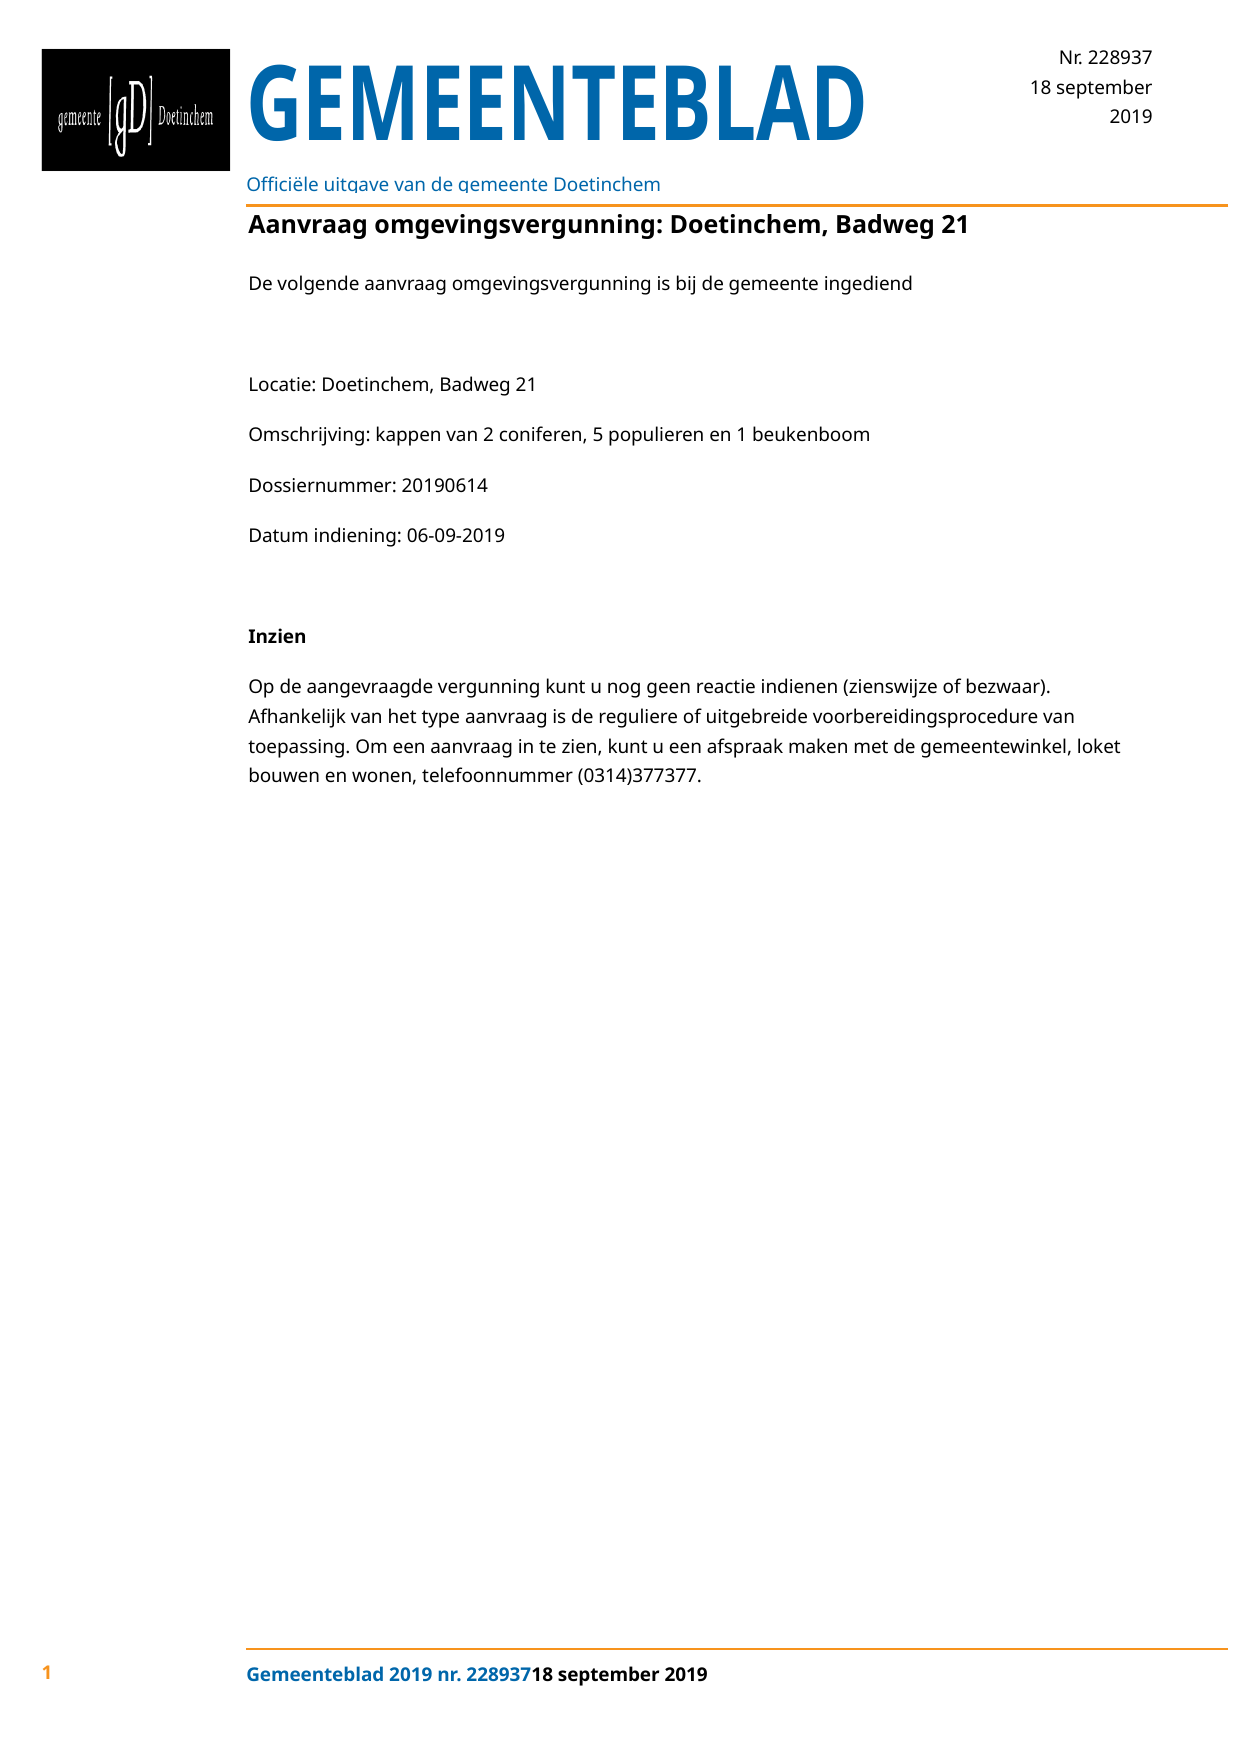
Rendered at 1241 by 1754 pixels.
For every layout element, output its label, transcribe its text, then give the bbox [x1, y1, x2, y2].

text Datum indiening: 06-09-2019 [248, 522, 1152, 548]
text Locatie: Doetinchem, Badweg 21 [248, 371, 1152, 397]
text Omschrijving: kappen van 2 coniferen, 5 populieren en 1 beukenboom [248, 422, 1152, 447]
text Dossiernummer: 20190614 [248, 472, 1152, 498]
text Inzien [248, 623, 1152, 649]
text Op de aangevraagde vergunning kunt u nog geen reactie indienen (zienswijze of bezwaar). Afhankelijk van het type aanvraag is de reguliere of uitgebreide voorbereidingsprocedure van toepassing. Om een aanvraag in te zien, kunt u een afspraak maken met de gemeentewinkel, loket bouwen en wonen, telefoonnummer (0314)377377. [248, 674, 1152, 788]
picture [41, 47, 231, 172]
text Aanvraag omgevingsvergunning: Doetinchem, Badweg 21 [248, 207, 1152, 241]
text De volgende aanvraag omgevingsvergunning is bij de gemeente ingediend [248, 270, 1152, 296]
